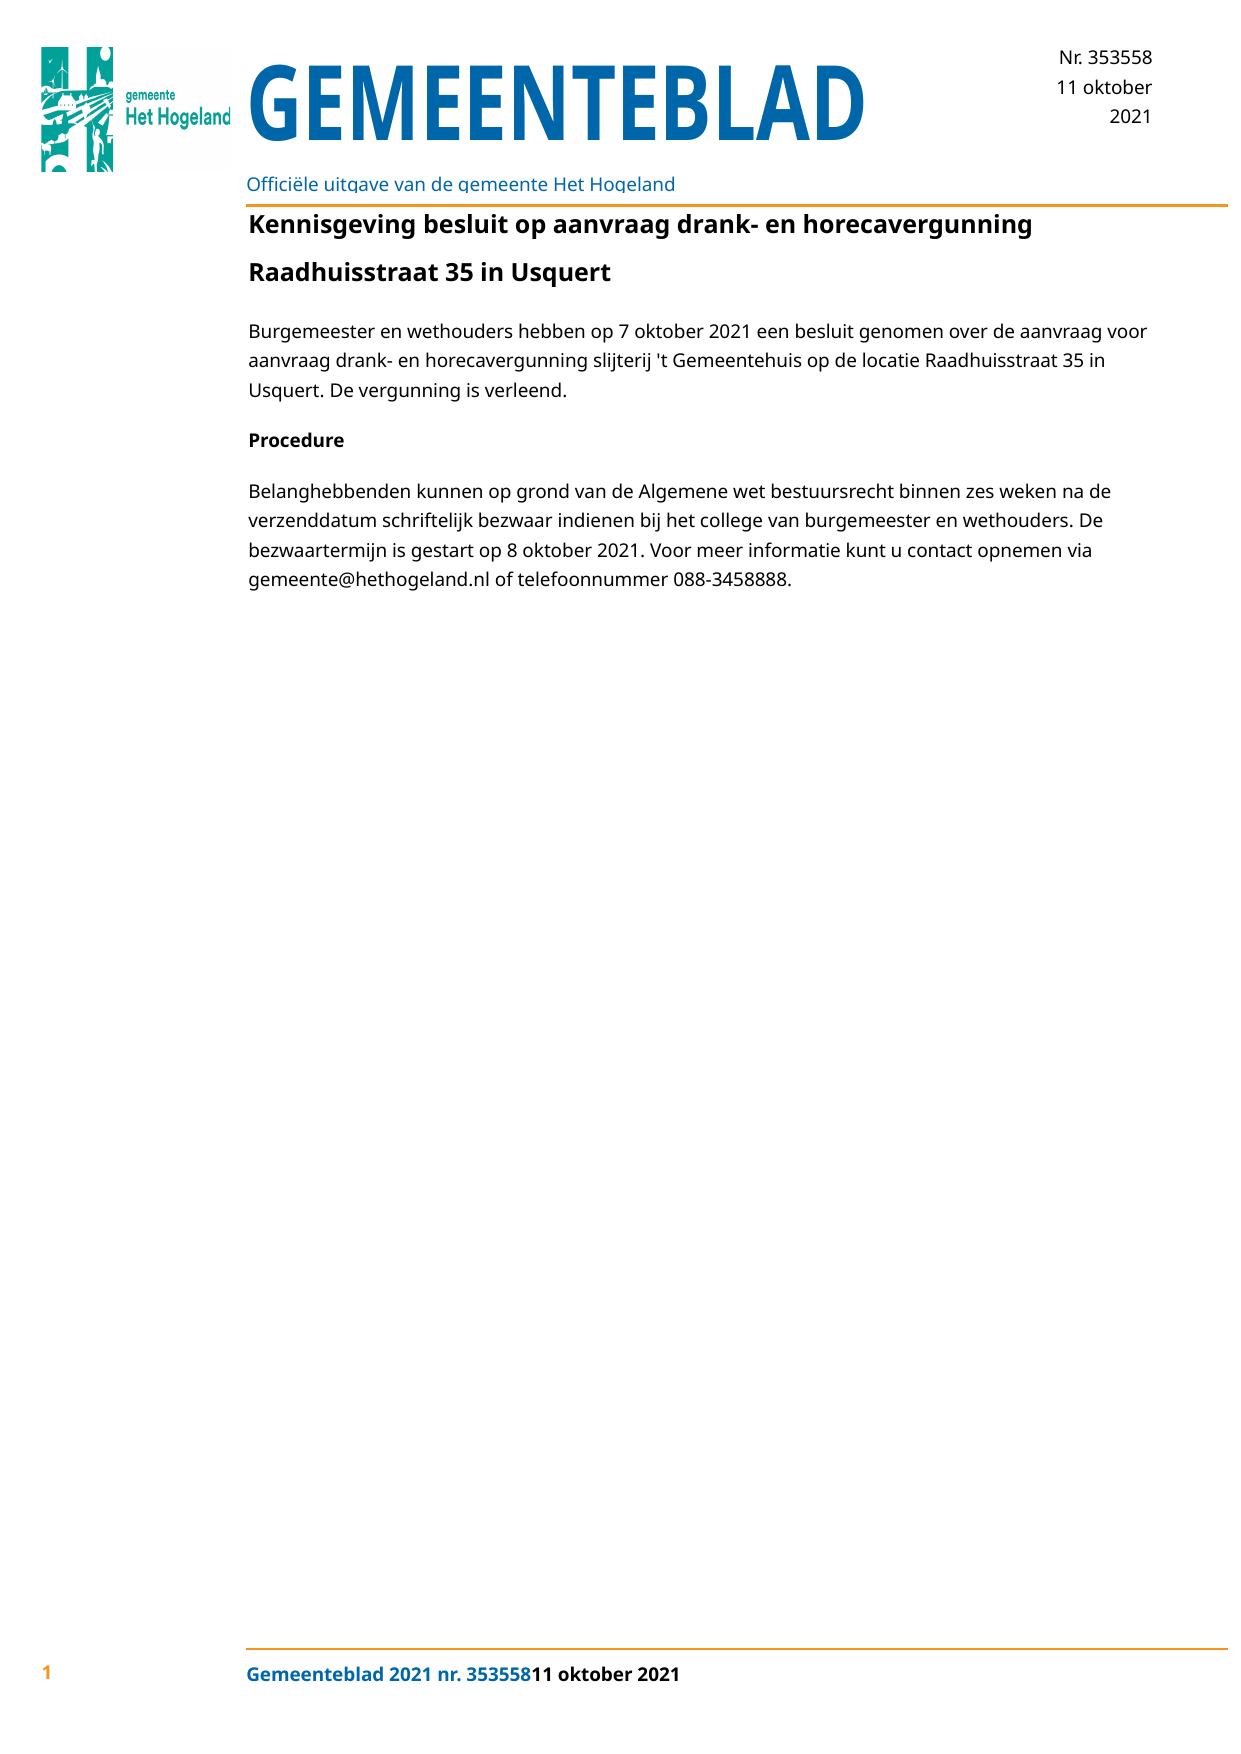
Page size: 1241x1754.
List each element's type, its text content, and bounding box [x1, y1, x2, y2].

text Procedure [248, 427, 1152, 453]
text Burgemeester en wethouders hebben op 7 oktober 2021 een besluit genomen over de aanvraag voor aanvraag drank- en horecavergunning slijterij 't Gemeentehuis op de locatie Raadhuisstraat 35 in Usquert. De vergunning is verleend. [248, 318, 1152, 403]
text Kennisgeving besluit op aanvraag drank- en horecavergunning Raadhuisstraat 35 in Usquert [248, 207, 1152, 288]
picture [41, 47, 231, 172]
text Belanghebbenden kunnen op grond van de Algemene wet bestuursrecht binnen zes weken na de verzenddatum schriftelijk bezwaar indienen bij het college van burgemeester en wethouders. De bezwaartermijn is gestart op 8 oktober 2021. Voor meer informatie kunt u contact opnemen via gemeente@hethogeland.nl of telefoonnummer 088-3458888. [248, 478, 1152, 592]
